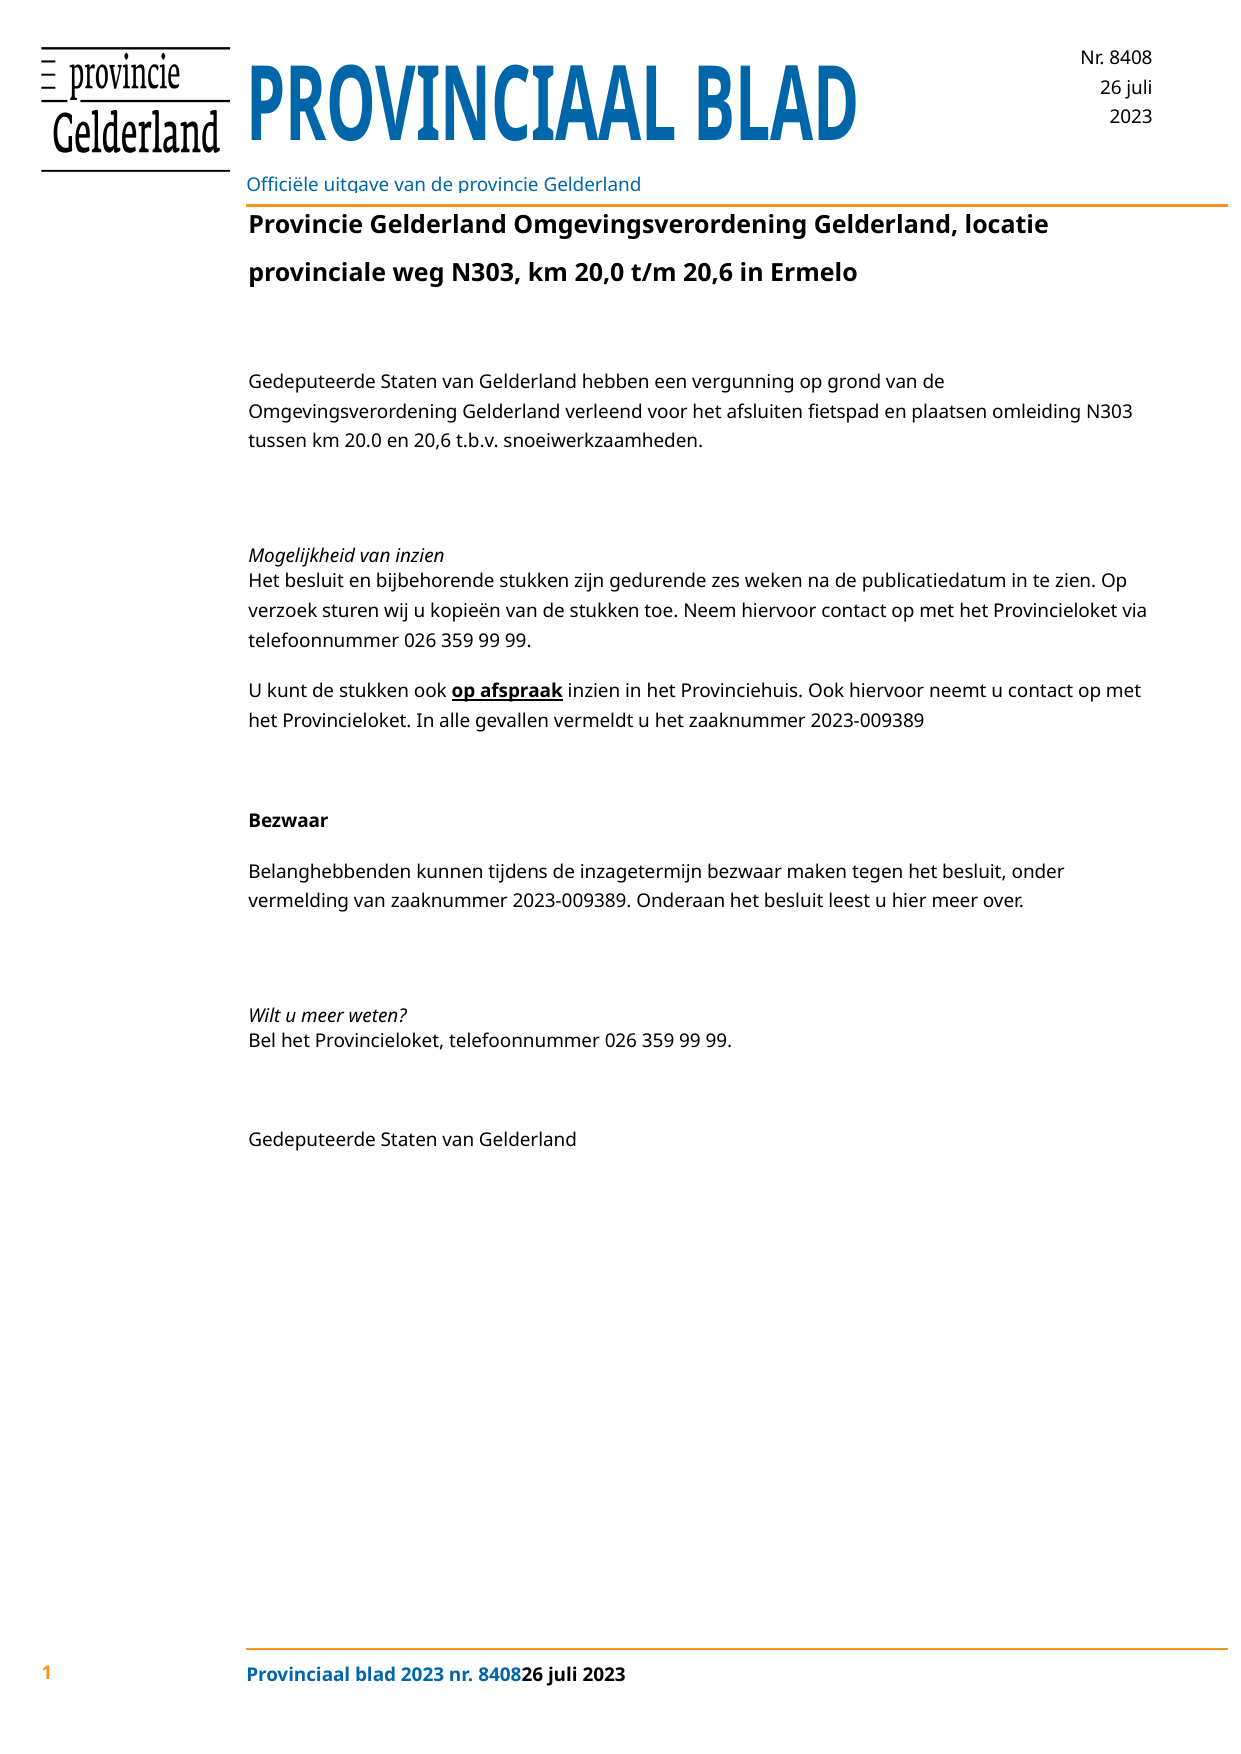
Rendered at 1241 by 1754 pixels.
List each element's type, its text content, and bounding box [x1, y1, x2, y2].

text Belanghebbenden kunnen tijdens de inzagetermijn bezwaar maken tegen het besluit, onder vermelding van zaaknummer 2023-009389. Onderaan het besluit leest u hier meer over. [248, 858, 1152, 913]
text Mogelijkheid van inzien [248, 542, 1152, 568]
text Bezwaar [248, 808, 1152, 833]
text Het besluit en bijbehorende stukken zijn gedurende zes weken na de publicatiedatum in te zien. Op verzoek sturen wij u kopieën van de stukken toe. Neem hiervoor contact op met het Provincieloket via telefoonnummer 026 359 99 99. [248, 568, 1152, 652]
text Bel het Provincieloket, telefoonnummer 026 359 99 99. [248, 1028, 1152, 1053]
text Gedeputeerde Staten van Gelderland hebben een vergunning op grond van de Omgevingsverordening Gelderland verleend voor het afsluiten fietspad en plaatsen omleiding N303 tussen km 20.0 en 20,6 t.b.v. snoeiwerkzaamheden. [248, 368, 1152, 453]
text U kunt de stukken ook op afspraak inzien in het Provinciehuis. Ook hiervoor neemt u contact op met het Provincieloket. In alle gevallen vermeldt u het zaaknummer 2023-009389 [248, 677, 1152, 732]
text Wilt u meer weten? [248, 1002, 1152, 1028]
text Provincie Gelderland Omgevingsverordening Gelderland, locatie provinciale weg N303, km 20,0 t/m 20,6 in Ermelo [248, 207, 1152, 288]
text Gedeputeerde Staten van Gelderland [248, 1126, 1152, 1152]
picture [41, 47, 231, 172]
